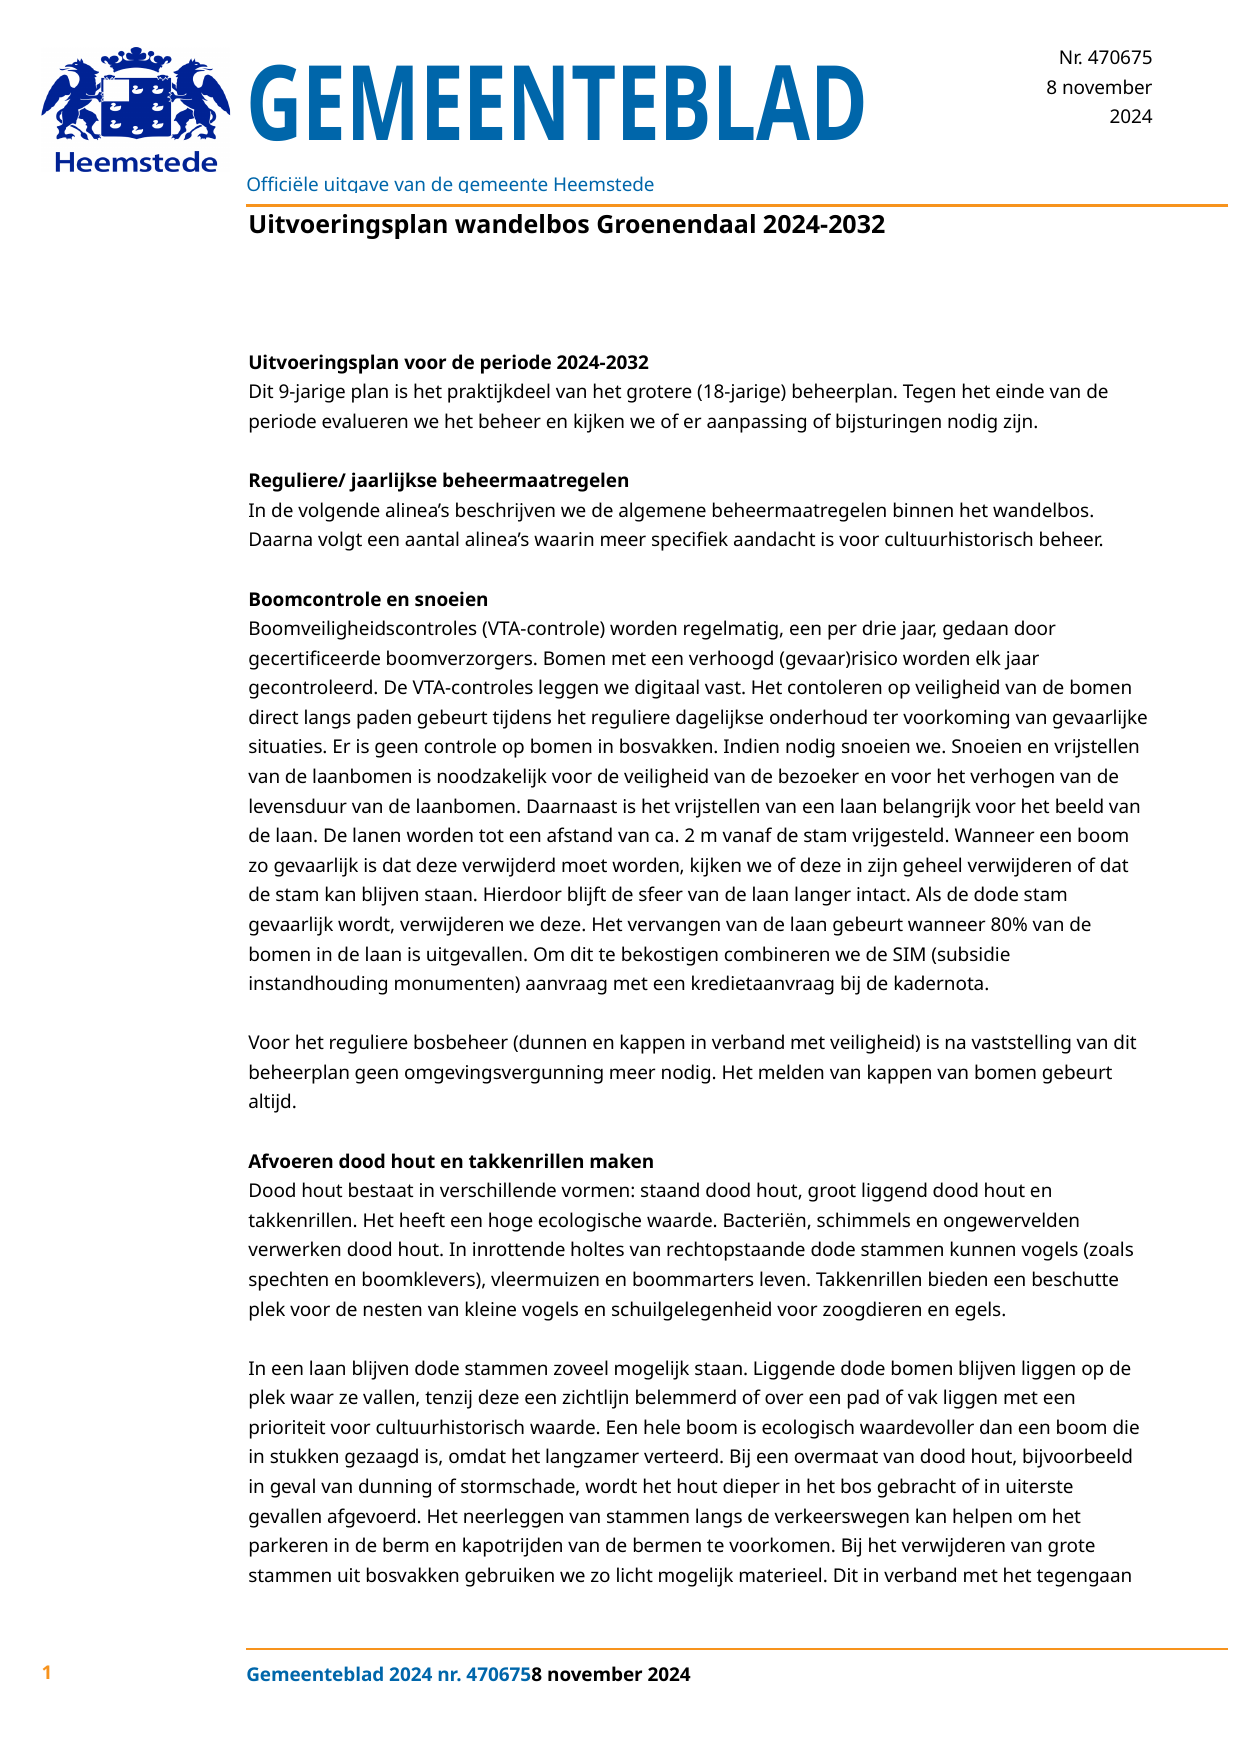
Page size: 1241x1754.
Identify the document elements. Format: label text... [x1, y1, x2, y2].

text In een laan blijven dode stammen zoveel mogelijk staan. Liggende dode bomen blijven liggen op de plek waar ze vallen, tenzij deze een zichtlijn belemmerd of over een pad of vak liggen met een prioriteit voor cultuurhistorisch waarde. Een hele boom is ecologisch waardevoller dan een boom die in stukken gezaagd is, omdat het langzamer verteerd. Bij een overmaat van dood hout, bijvoorbeeld in geval van dunning of stormschade, wordt het hout dieper in het bos gebracht of in uiterste gevallen afgevoerd. Het neerleggen van stammen langs de verkeerswegen kan helpen om het parkeren in de berm en kapotrijden van de bermen te voorkomen. Bij het verwijderen van grote stammen uit bosvakken gebruiken we zo licht mogelijk materieel. Dit in verband met het tegengaan [248, 1355, 1152, 1588]
text Reguliere/ jaarlijkse beheermaatregelen [248, 467, 1152, 493]
picture [41, 47, 231, 172]
text Boomcontrole en snoeien [248, 586, 1152, 612]
text Uitvoeringsplan voor de periode 2024-2032 [248, 349, 1152, 375]
text Boomveiligheidscontroles (VTA-controle) worden regelmatig, een per drie jaar, gedaan door gecertificeerde boomverzorgers. Bomen met een verhoogd (gevaar)risico worden elk jaar gecontroleerd. De VTA-controles leggen we digitaal vast. Het contoleren op veiligheid van de bomen direct langs paden gebeurt tijdens het reguliere dagelijkse onderhoud ter voorkoming van gevaarlijke situaties. Er is geen controle op bomen in bosvakken. Indien nodig snoeien we. Snoeien en vrijstellen van de laanbomen is noodzakelijk voor de veiligheid van de bezoeker en voor het verhogen van de levensduur van de laanbomen. Daarnaast is het vrijstellen van een laan belangrijk voor het beeld van de laan. De lanen worden tot een afstand van ca. 2 m vanaf de stam vrijgesteld. Wanneer een boom zo gevaarlijk is dat deze verwijderd moet worden, kijken we of deze in zijn geheel verwijderen of dat de stam kan blijven staan. Hierdoor blijft de sfeer van de laan langer intact. Als de dode stam gevaarlijk wordt, verwijderen we deze. Het vervangen van de laan gebeurt wanneer 80% van de bomen in de laan is uitgevallen. Om dit te bekostigen combineren we de SIM (subsidie instandhouding monumenten) aanvraag met een kredietaanvraag bij de kadernota. [248, 615, 1152, 996]
text Afvoeren dood hout en takkenrillen maken [248, 1148, 1152, 1174]
text Dit 9-jarige plan is het praktijkdeel van het grotere (18-jarige) beheerplan. Tegen het einde van de periode evalueren we het beheer en kijken we of er aanpassing of bijsturingen nodig zijn. [248, 379, 1152, 434]
text Dood hout bestaat in verschillende vormen: staand dood hout, groot liggend dood hout en takkenrillen. Het heeft een hoge ecologische waarde. Bacteriën, schimmels en ongewervelden verwerken dood hout. In inrottende holtes van rechtopstaande dode stammen kunnen vogels (zoals spechten en boomklevers), vleermuizen en boommarters leven. Takkenrillen bieden een beschutte plek voor de nesten van kleine vogels en schuilgelegenheid voor zoogdieren en egels. [248, 1177, 1152, 1322]
text In de volgende alinea’s beschrijven we de algemene beheermaatregelen binnen het wandelbos. Daarna volgt een aantal alinea’s waarin meer specifiek aandacht is voor cultuurhistorisch beheer. [248, 497, 1152, 552]
text Voor het reguliere bosbeheer (dunnen en kappen in verband met veiligheid) is na vaststelling van dit beheerplan geen omgevingsvergunning meer nodig. Het melden van kappen van bomen gebeurt altijd. [248, 1029, 1152, 1114]
text Uitvoeringsplan wandelbos Groenendaal 2024-2032 [248, 207, 1152, 241]
